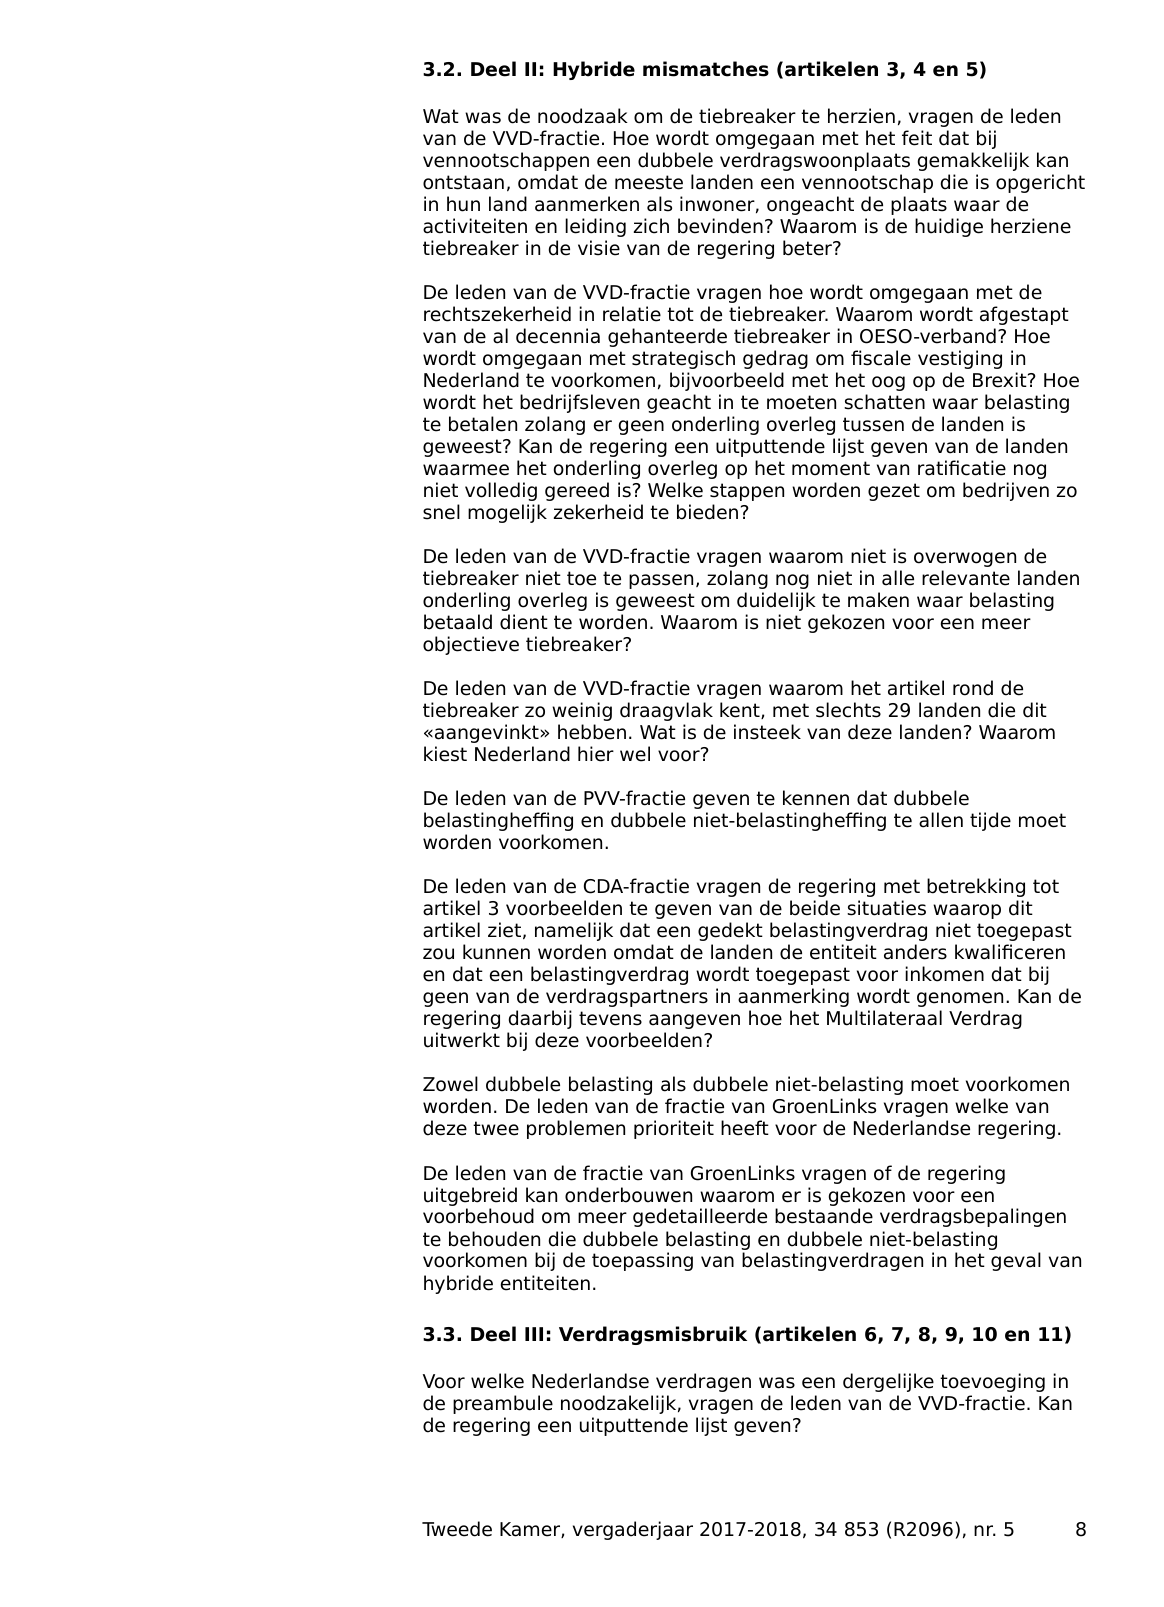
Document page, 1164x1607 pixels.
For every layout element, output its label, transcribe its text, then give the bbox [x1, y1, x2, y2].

text De leden van de CDA-fractie vragen de regering met betrekking tot artikel 3 voorbeelden te geven van de beide situaties waarop dit artikel ziet, namelijk dat een gedekt belastingverdrag niet toegepast zou kunnen worden omdat de landen de entiteit anders kwalificeren en dat een belastingverdrag wordt toegepast voor inkomen dat bij geen van de verdragspartners in aanmerking wordt genomen. Kan de regering daarbij tevens aangeven hoe het Multilateraal Verdrag uitwerkt bij deze voorbeelden? [422, 876, 1087, 1052]
text De leden van de fractie van GroenLinks vragen of de regering uitgebreid kan onderbouwen waarom er is gekozen voor een voorbehoud om meer gedetailleerde bestaande verdragsbepalingen te behouden die dubbele belasting en dubbele niet-belasting voorkomen bij de toepassing van belastingverdragen in het geval van hybride entiteiten. [422, 1162, 1087, 1294]
text Zowel dubbele belasting als dubbele niet-belasting moet voorkomen worden. De leden van de fractie van GroenLinks vragen welke van deze twee problemen prioriteit heeft voor de Nederlandse regering. [422, 1074, 1087, 1140]
subtitle 3.2. Deel II: Hybride mismatches (artikelen 3, 4 en 5) [422, 59, 1087, 81]
text De leden van de VVD-fractie vragen waarom niet is overwogen de tiebreaker niet toe te passen, zolang nog niet in alle relevante landen onderling overleg is geweest om duidelijk te maken waar belasting betaald dient te worden. Waarom is niet gekozen voor een meer objectieve tiebreaker? [422, 546, 1087, 656]
text De leden van de VVD-fractie vragen hoe wordt omgegaan met de rechtszekerheid in relatie tot de tiebreaker. Waarom wordt afgestapt van de al decennia gehanteerde tiebreaker in OESO-verband? Hoe wordt omgegaan met strategisch gedrag om fiscale vestiging in Nederland te voorkomen, bijvoorbeeld met het oog op de Brexit? Hoe wordt het bedrijfsleven geacht in te moeten schatten waar belasting te betalen zolang er geen onderling overleg tussen de landen is geweest? Kan de regering een uitputtende lijst geven van de landen waarmee het onderling overleg op het moment van ratificatie nog niet volledig gereed is? Welke stappen worden gezet om bedrijven zo snel mogelijk zekerheid te bieden? [422, 282, 1087, 524]
text Voor welke Nederlandse verdragen was een dergelijke toevoeging in de preambule noodzakelijk, vragen de leden van de VVD-fractie. Kan de regering een uitputtende lijst geven? [422, 1371, 1087, 1437]
text De leden van de PVV-fractie geven te kennen dat dubbele belastingheffing en dubbele niet-belastingheffing te allen tijde moet worden voorkomen. [422, 788, 1087, 854]
text De leden van de VVD-fractie vragen waarom het artikel rond de tiebreaker zo weinig draagvlak kent, met slechts 29 landen die dit «aangevinkt» hebben. Wat is de insteek van deze landen? Waarom kiest Nederland hier wel voor? [422, 678, 1087, 766]
text Wat was de noodzaak om de tiebreaker te herzien, vragen de leden van de VVD-fractie. Hoe wordt omgegaan met het feit dat bij vennootschappen een dubbele verdragswoonplaats gemakkelijk kan ontstaan, omdat de meeste landen een vennootschap die is opgericht in hun land aanmerken als inwoner, ongeacht de plaats waar de activiteiten en leiding zich bevinden? Waarom is de huidige herziene tiebreaker in de visie van de regering beter? [422, 106, 1087, 260]
subtitle 3.3. Deel III: Verdragsmisbruik (artikelen 6, 7, 8, 9, 10 en 11) [422, 1324, 1087, 1346]
